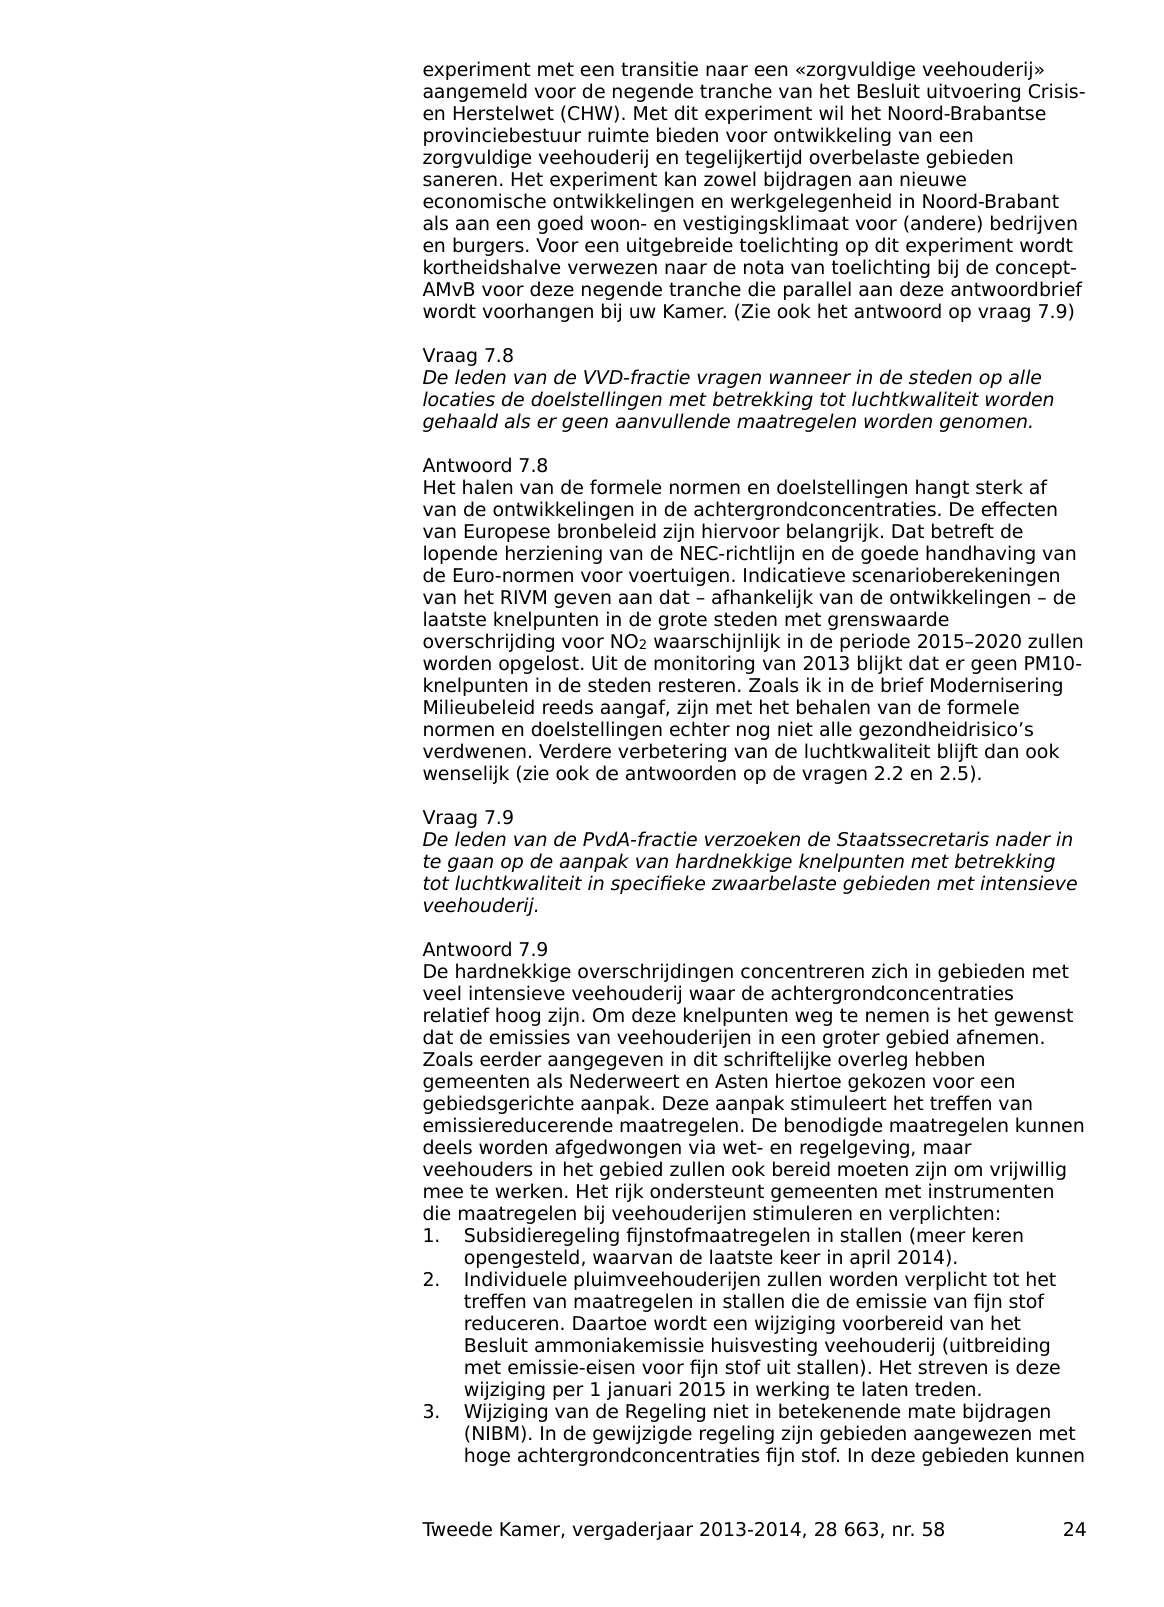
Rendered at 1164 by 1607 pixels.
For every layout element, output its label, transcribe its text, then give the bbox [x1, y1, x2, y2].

text experiment met een transitie naar een «zorgvuldige veehouderij» aangemeld voor de negende tranche van het Besluit uitvoering Crisis- en Herstelwet (CHW). Met dit experiment wil het Noord-Brabantse provinciebestuur ruimte bieden voor ontwikkeling van een zorgvuldige veehouderij en tegelijkertijd overbelaste gebieden saneren. Het experiment kan zowel bijdragen aan nieuwe economische ontwikkelingen en werkgelegenheid in Noord-Brabant als aan een goed woon- en vestigingsklimaat voor (andere) bedrijven en burgers. Voor een uitgebreide toelichting op dit experiment wordt kortheidshalve verwezen naar de nota van toelichting bij de concept-AMvB voor deze negende tranche die parallel aan deze antwoordbrief wordt voorhangen bij uw Kamer. (Zie ook het antwoord op vraag 7.9) [422, 59, 1087, 323]
text Antwoord 7.9 [422, 939, 1087, 961]
text 1. Subsidieregeling fijnstofmaatregelen in stallen (meer keren opengesteld, waarvan de laatste keer in april 2014). [422, 1225, 1087, 1269]
text De hardnekkige overschrijdingen concentreren zich in gebieden met veel intensieve veehouderij waar de achtergrondconcentraties relatief hoog zijn. Om deze knelpunten weg te nemen is het gewenst dat de emissies van veehouderijen in een groter gebied afnemen. Zoals eerder aangegeven in dit schriftelijke overleg hebben gemeenten als Nederweert en Asten hiertoe gekozen voor een gebiedsgerichte aanpak. Deze aanpak stimuleert het treffen van emissiereducerende maatregelen. De benodigde maatregelen kunnen deels worden afgedwongen via wet- en regelgeving, maar veehouders in het gebied zullen ook bereid moeten zijn om vrijwillig mee te werken. Het rijk ondersteunt gemeenten met instrumenten die maatregelen bij veehouderijen stimuleren en verplichten: [422, 961, 1087, 1225]
text De leden van de VVD-fractie vragen wanneer in de steden op alle locaties de doelstellingen met betrekking tot luchtkwaliteit worden gehaald als er geen aanvullende maatregelen worden genomen. [422, 367, 1087, 433]
text Antwoord 7.8 [422, 455, 1087, 477]
text Het halen van de formele normen en doelstellingen hangt sterk af van de ontwikkelingen in de achtergrondconcentraties. De effecten van Europese bronbeleid zijn hiervoor belangrijk. Dat betreft de lopende herziening van de NEC-richtlijn en de goede handhaving van de Euro-normen voor voertuigen. Indicatieve scenarioberekeningen van het RIVM geven aan dat – afhankelijk van de ontwikkelingen – de laatste knelpunten in de grote steden met grenswaarde overschrijding voor NO2 waarschijnlijk in de periode 2015–2020 zullen worden opgelost. Uit de monitoring van 2013 blijkt dat er geen PM10-knelpunten in de steden resteren. Zoals ik in de brief Modernisering Milieubeleid reeds aangaf, zijn met het behalen van de formele normen en doelstellingen echter nog niet alle gezondheidrisico’s verdwenen. Verdere verbetering van de luchtkwaliteit blijft dan ook wenselijk (zie ook de antwoorden op de vragen 2.2 en 2.5). [422, 477, 1087, 785]
text 3. Wijziging van de Regeling niet in betekenende mate bijdragen (NIBM). In de gewijzigde regeling zijn gebieden aangewezen met hoge achtergrondconcentraties fijn stof. In deze gebieden kunnen [422, 1401, 1087, 1467]
text Vraag 7.9 [422, 807, 1087, 829]
text 2. Individuele pluimveehouderijen zullen worden verplicht tot het treffen van maatregelen in stallen die de emissie van fijn stof reduceren. Daartoe wordt een wijziging voorbereid van het Besluit ammoniakemissie huisvesting veehouderij (uitbreiding met emissie-eisen voor fijn stof uit stallen). Het streven is deze wijziging per 1 januari 2015 in werking te laten treden. [422, 1269, 1087, 1401]
text Vraag 7.8 [422, 345, 1087, 367]
text De leden van de PvdA-fractie verzoeken de Staatssecretaris nader in te gaan op de aanpak van hardnekkige knelpunten met betrekking tot luchtkwaliteit in specifieke zwaarbelaste gebieden met intensieve veehouderij. [422, 829, 1087, 917]
